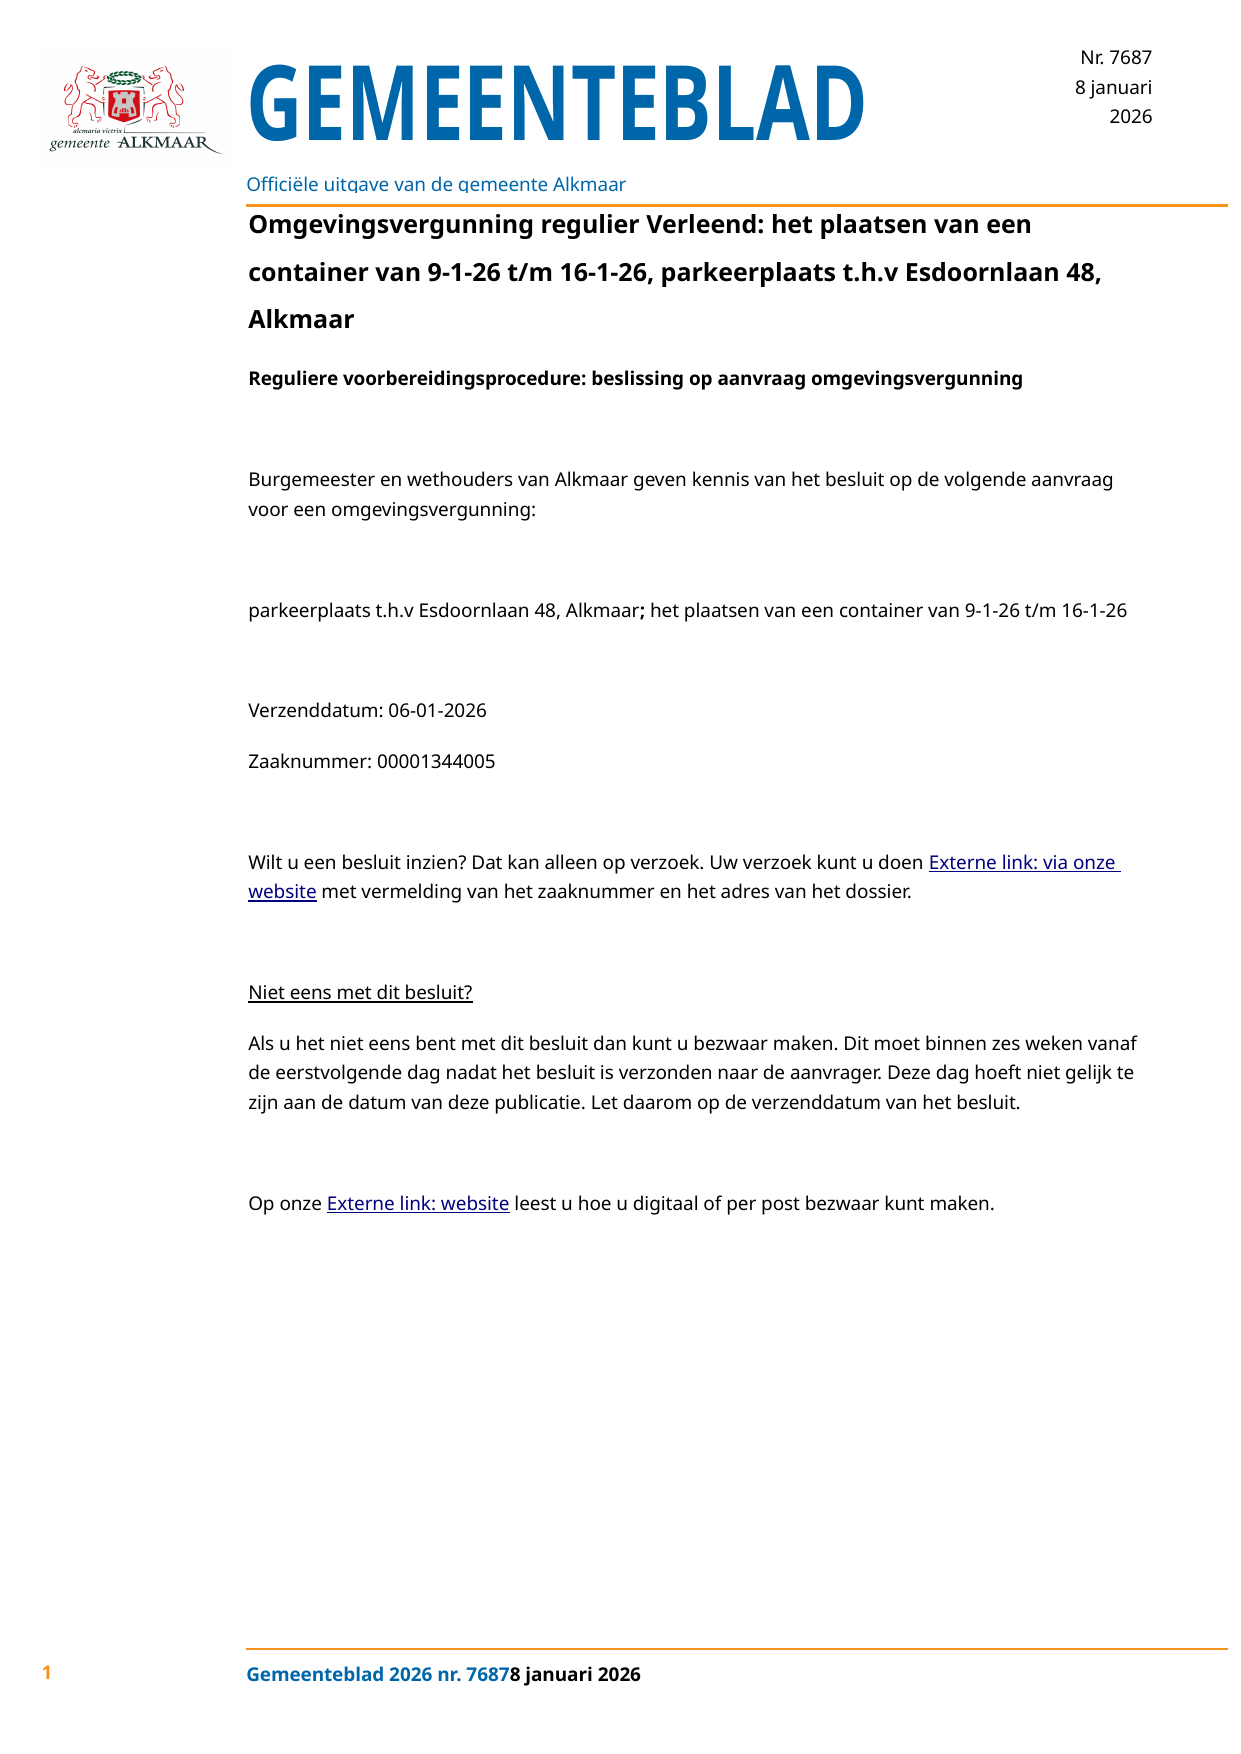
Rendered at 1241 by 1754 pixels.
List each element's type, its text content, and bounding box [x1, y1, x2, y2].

text Op onze Externe link: website leest u hoe u digitaal of per post bezwaar kunt maken. [248, 1190, 1152, 1215]
text Als u het niet eens bent met dit besluit dan kunt u bezwaar maken. Dit moet binnen zes weken vanaf de eerstvolgende dag nadat het besluit is verzonden naar de aanvrager. Deze dag hoeft niet gelijk te zijn aan de datum van deze publicatie. Let daarom op de verzenddatum van het besluit. [248, 1030, 1152, 1114]
text Niet eens met dit besluit? [248, 979, 1152, 1005]
text Omgevingsvergunning regulier Verleend: het plaatsen van een container van 9-1-26 t/m 16-1-26, parkeerplaats t.h.v Esdoornlaan 48, Alkmaar [248, 207, 1152, 336]
text Zaaknummer: 00001344005 [248, 748, 1152, 774]
text Burgemeester en wethouders van Alkmaar geven kennis van het besluit op de volgende aanvraag voor een omgevingsvergunning: [248, 466, 1152, 522]
picture [41, 47, 231, 172]
text Verzenddatum: 06-01-2026 [248, 698, 1152, 723]
text Reguliere voorbereidingsprocedure: beslissing op aanvraag omgevingsvergunning [248, 366, 1152, 391]
text parkeerplaats t.h.v Esdoornlaan 48, Alkmaar; het plaatsen van een container van 9-1-26 t/m 16-1-26 [248, 597, 1152, 622]
text Wilt u een besluit inzien? Dat kan alleen op verzoek. Uw verzoek kunt u doen Externe link: via onze website met vermelding van het zaaknummer en het adres van het dossier. [248, 849, 1152, 904]
